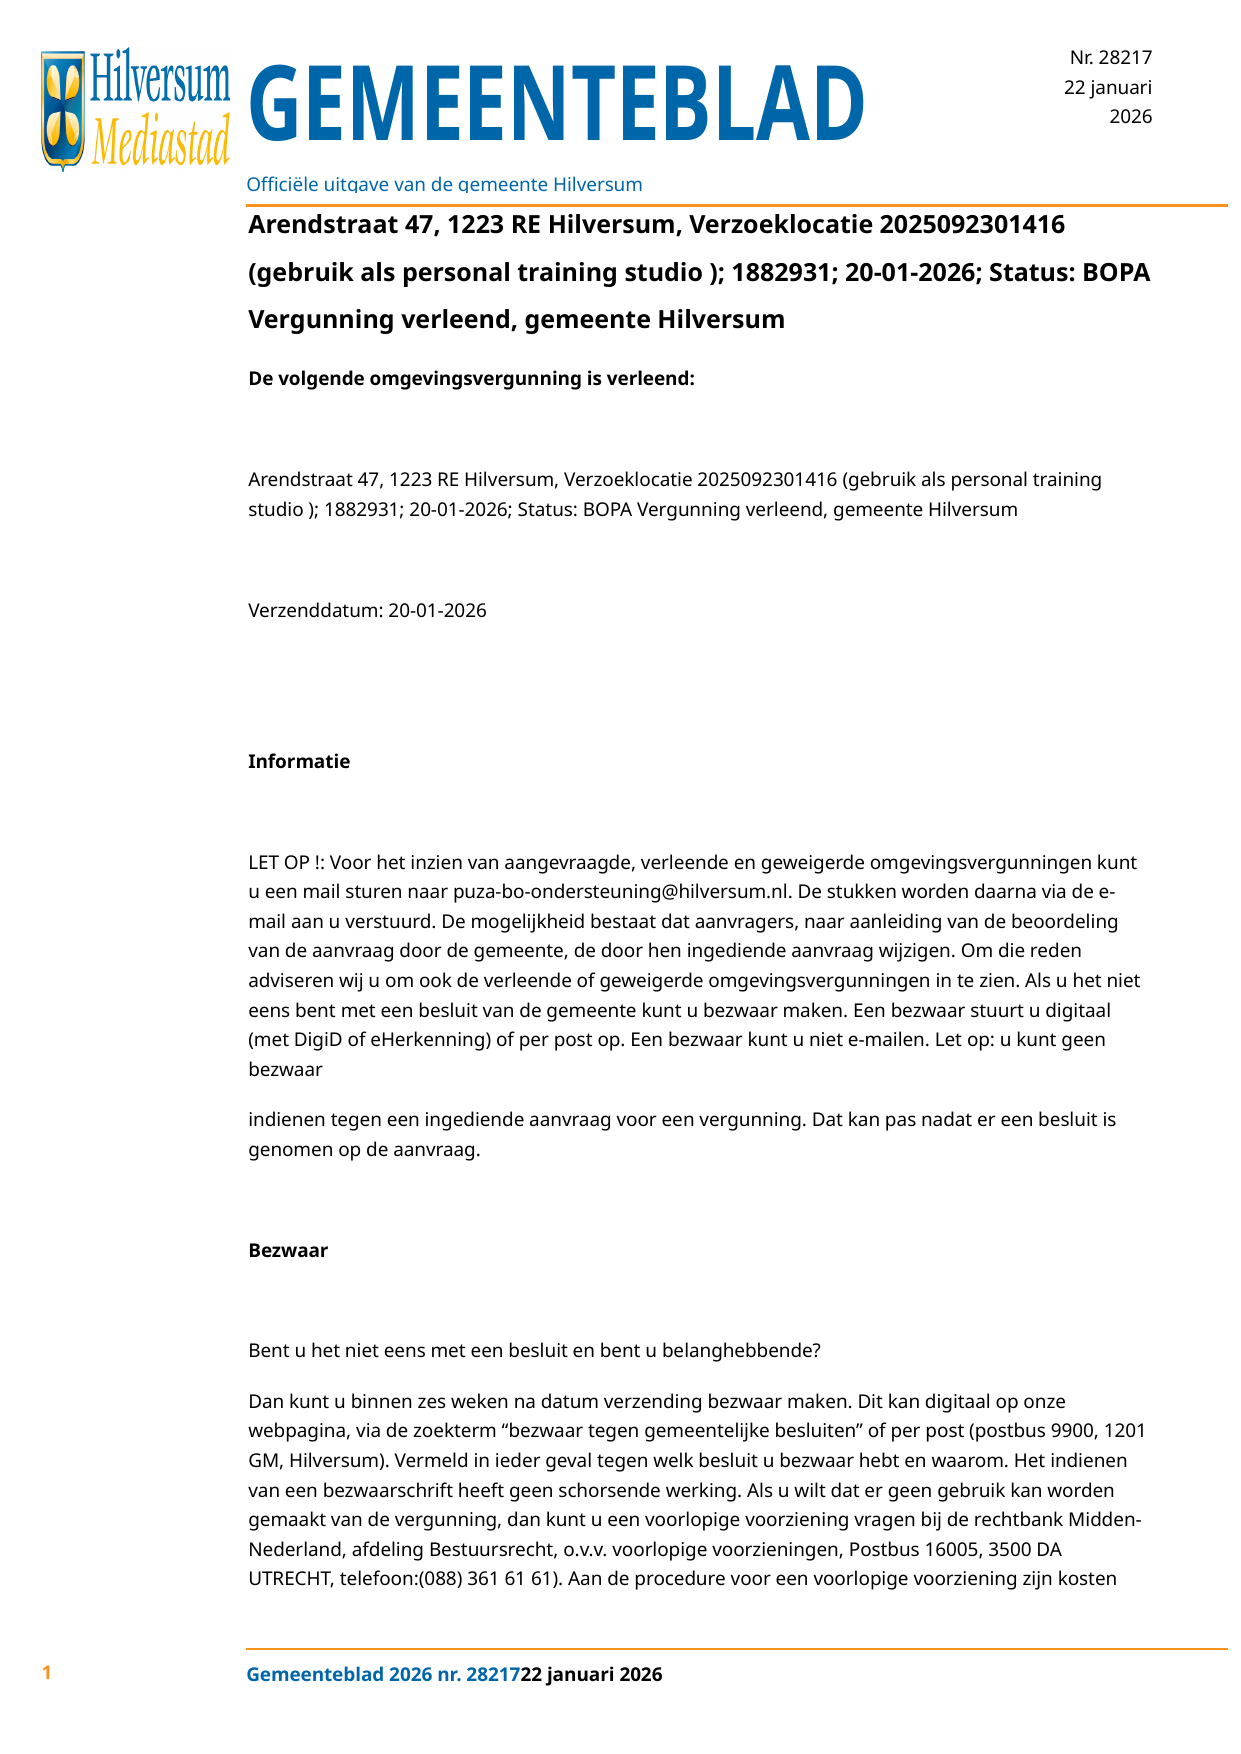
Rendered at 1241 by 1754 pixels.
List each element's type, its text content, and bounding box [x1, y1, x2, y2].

text LET OP !: Voor het inzien van aangevraagde, verleende en geweigerde omgevingsvergunningen kunt u een mail sturen naar puza-bo-ondersteuning@hilversum.nl. De stukken worden daarna via de e-mail aan u verstuurd. De mogelijkheid bestaat dat aanvragers, naar aanleiding van de beoordeling van de aanvraag door de gemeente, de door hen ingediende aanvraag wijzigen. Om die reden adviseren wij u om ook de verleende of geweigerde omgevingsvergunningen in te zien. Als u het niet eens bent met een besluit van de gemeente kunt u bezwaar maken. Een bezwaar stuurt u digitaal (met DigiD of eHerkenning) of per post op. Een bezwaar kunt u niet e-mailen. Let op: u kunt geen bezwaar [248, 849, 1152, 1082]
picture [41, 47, 231, 172]
text Verzenddatum: 20-01-2026 [248, 597, 1152, 622]
text Bent u het niet eens met een besluit en bent u belanghebbende? [248, 1338, 1152, 1363]
text Informatie [248, 748, 1152, 774]
text De volgende omgevingsvergunning is verleend: [248, 366, 1152, 391]
text Dan kunt u binnen zes weken na datum verzending bezwaar maken. Dit kan digitaal op onze webpagina, via de zoekterm “bezwaar tegen gemeentelijke besluiten” of per post (postbus 9900, 1201 GM, Hilversum). Vermeld in ieder geval tegen welk besluit u bezwaar hebt en waarom. Het indienen van een bezwaarschrift heeft geen schorsende werking. Als u wilt dat er geen gebruik kan worden gemaakt van de vergunning, dan kunt u een voorlopige voorziening vragen bij de rechtbank Midden-Nederland, afdeling Bestuursrecht, o.v.v. voorlopige voorzieningen, Postbus 16005, 3500 DA UTRECHT, telefoon:(088) 361 61 61). Aan de procedure voor een voorlopige voorziening zijn kosten [248, 1388, 1152, 1591]
text Bezwaar [248, 1237, 1152, 1262]
text indienen tegen een ingediende aanvraag voor een vergunning. Dat kan pas nadat er een besluit is genomen op de aanvraag. [248, 1106, 1152, 1162]
text Arendstraat 47, 1223 RE Hilversum, Verzoeklocatie 2025092301416 (gebruik als personal training studio ); 1882931; 20-01-2026; Status: BOPA Vergunning verleend, gemeente Hilversum [248, 466, 1152, 522]
text Arendstraat 47, 1223 RE Hilversum, Verzoeklocatie 2025092301416 (gebruik als personal training studio ); 1882931; 20-01-2026; Status: BOPA Vergunning verleend, gemeente Hilversum [248, 207, 1152, 336]
